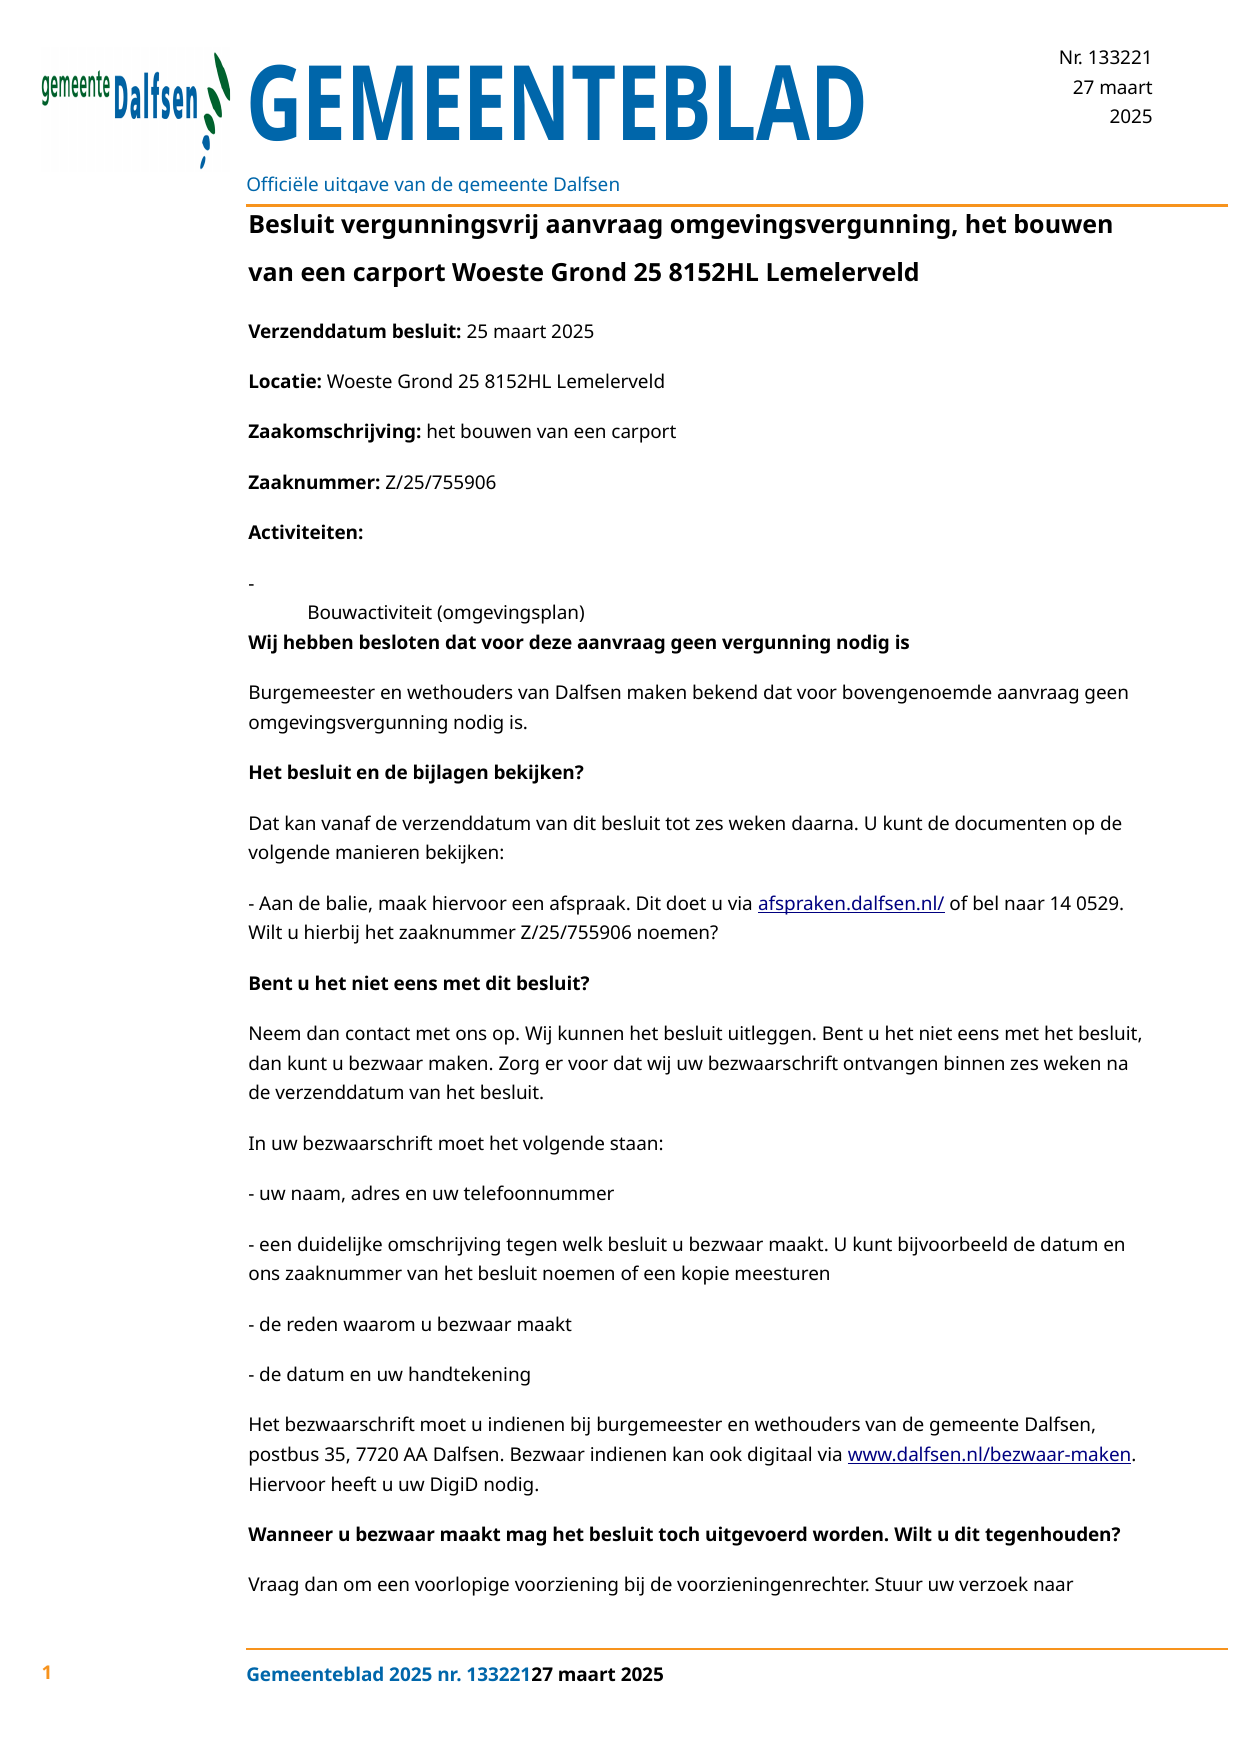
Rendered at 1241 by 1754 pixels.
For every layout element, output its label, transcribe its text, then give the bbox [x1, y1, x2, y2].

text Activiteiten: [248, 519, 1152, 545]
text - de datum en uw handtekening [248, 1361, 1152, 1387]
text - de reden waarom u bezwaar maakt [248, 1311, 1152, 1337]
text - uw naam, adres en uw telefoonnummer [248, 1180, 1152, 1206]
text Dat kan vanaf de verzenddatum van dit besluit tot zes weken daarna. U kunt de documenten op de volgende manieren bekijken: [248, 810, 1152, 865]
text Besluit vergunningsvrij aanvraag omgevingsvergunning, het bouwen van een carport Woeste Grond 25 8152HL Lemelerveld [248, 207, 1152, 288]
text Vraag dan om een voorlopige voorziening bij de voorzieningenrechter. Stuur uw verzoek naar [248, 1572, 1152, 1597]
text Het besluit en de bijlagen bekijken? [248, 759, 1152, 785]
text Wij hebben besloten dat voor deze aanvraag geen vergunning nodig is [248, 629, 1152, 655]
text Wanneer u bezwaar maakt mag het besluit toch uitgevoerd worden. Wilt u dit tegenhouden? [248, 1521, 1152, 1547]
list Bouwactiviteit (omgevingsplan) [248, 599, 1152, 625]
text Bent u het niet eens met dit besluit? [248, 970, 1152, 996]
text Neem dan contact met ons op. Wij kunnen het besluit uitleggen. Bent u het niet eens met het besluit, dan kunt u bezwaar maken. Zorg er voor dat wij uw bezwaarschrift ontvangen binnen zes weken na de verzenddatum van het besluit. [248, 1020, 1152, 1105]
text Verzenddatum besluit: 25 maart 2025 [248, 318, 1152, 344]
text - Aan de balie, maak hiervoor een afspraak. Dit doet u via afspraken.dalfsen.nl/ of bel naar 14 0529. Wilt u hierbij het zaaknummer Z/25/755906 noemen? [248, 890, 1152, 945]
text Locatie: Woeste Grond 25 8152HL Lemelerveld [248, 368, 1152, 394]
text Zaaknummer: Z/25/755906 [248, 469, 1152, 495]
text Zaakomschrijving: het bouwen van een carport [248, 419, 1152, 444]
picture [41, 47, 231, 172]
text - een duidelijke omschrijving tegen welk besluit u bezwaar maakt. U kunt bijvoorbeeld de datum en ons zaaknummer van het besluit noemen of een kopie meesturen [248, 1231, 1152, 1286]
text Het bezwaarschrift moet u indienen bij burgemeester en wethouders van de gemeente Dalfsen, postbus 35, 7720 AA Dalfsen. Bezwaar indienen kan ook digitaal via www.dalfsen.nl/bezwaar-maken. Hiervoor heeft u uw DigiD nodig. [248, 1412, 1152, 1497]
text In uw bezwaarschrift moet het volgende staan: [248, 1130, 1152, 1156]
text Burgemeester en wethouders van Dalfsen maken bekend dat voor bovengenoemde aanvraag geen omgevingsvergunning nodig is. [248, 679, 1152, 735]
